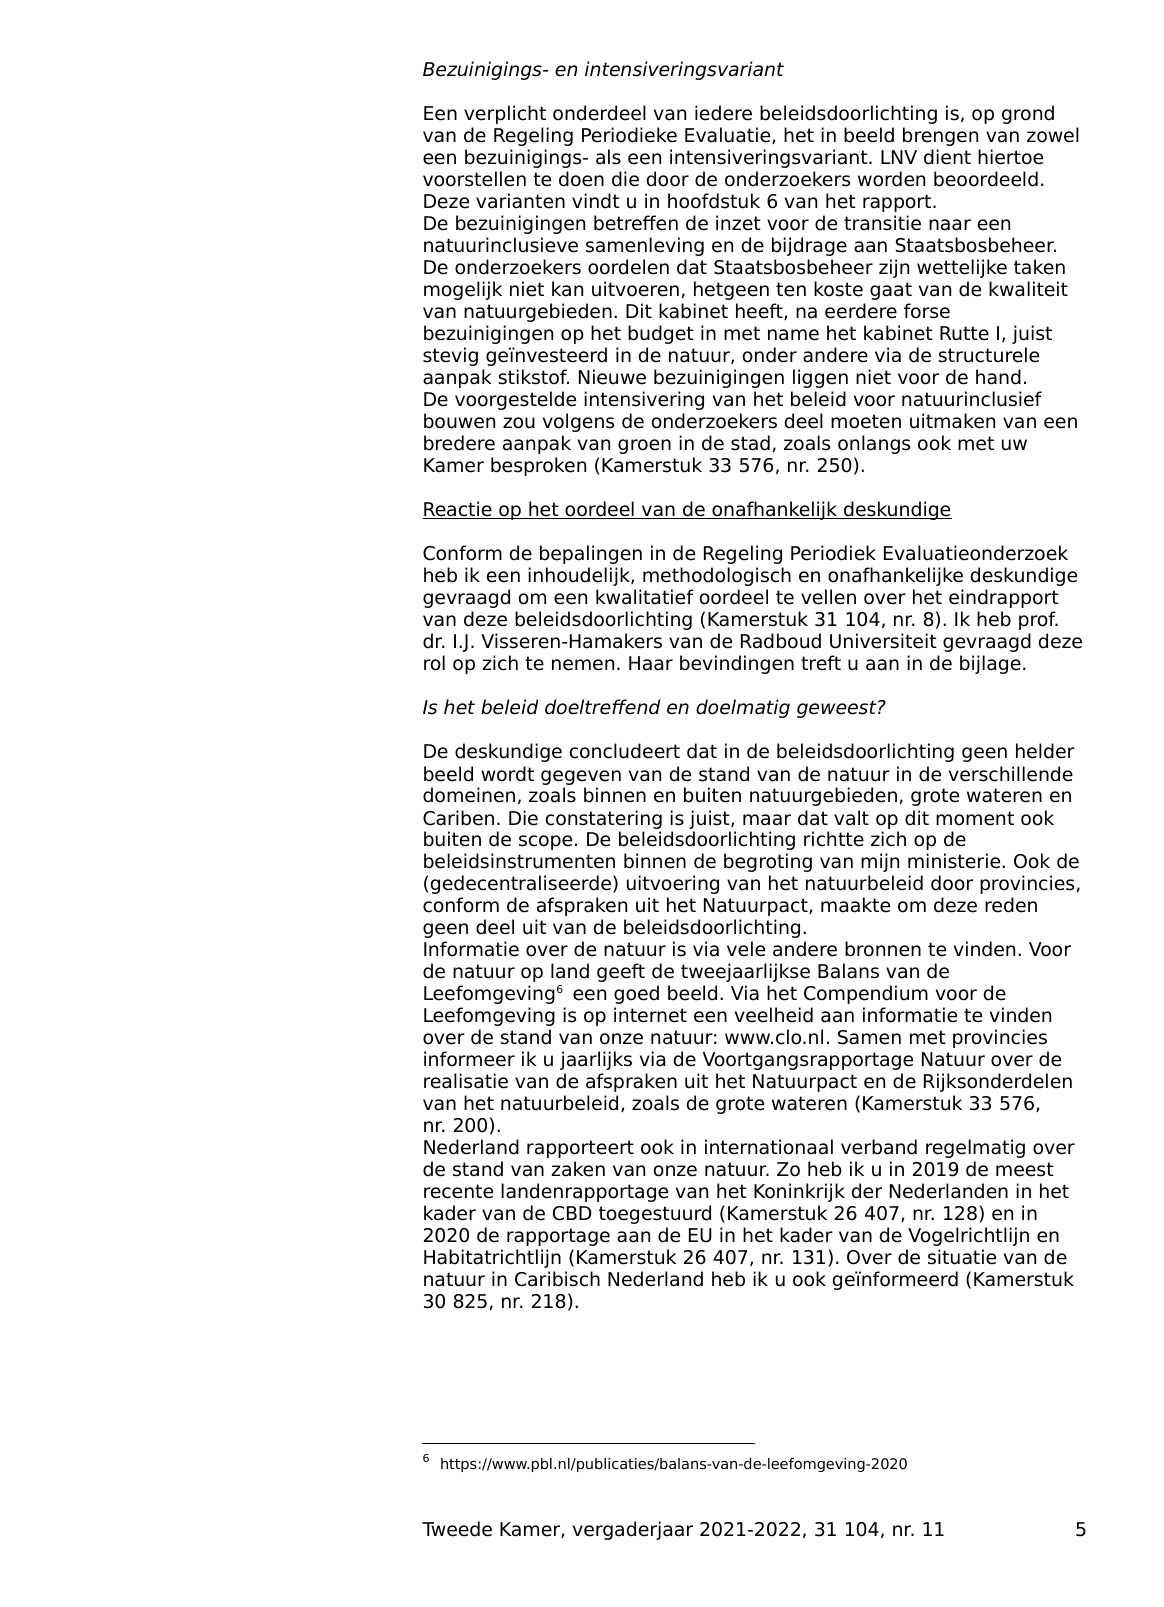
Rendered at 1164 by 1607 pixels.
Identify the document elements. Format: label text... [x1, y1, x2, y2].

text https://www.pbl.nl/publicaties/balans-van-de-leefomgeving-2020 [422, 1452, 1087, 1474]
subtitle Bezuinigings- en intensiveringsvariant [422, 59, 1087, 81]
text Informatie over de natuur is via vele andere bronnen te vinden. Voor de natuur op land geeft de tweejaarlijkse Balans van de Leefomgeving een goed beeld. Via het Compendium voor de Leefomgeving is op internet een veelheid aan informatie te vinden over de stand van onze natuur: www.clo.nl. Samen met provincies informeer ik u jaarlijks via de Voortgangsrapportage Natuur over de realisatie van de afspraken uit het Natuurpact en de Rijksonderdelen van het natuurbeleid, zoals de grote wateren (Kamerstuk 33 576, nr. 200). [422, 939, 1087, 1137]
text Conform de bepalingen in de Regeling Periodiek Evaluatieonderzoek heb ik een inhoudelijk, methodologisch en onafhankelijke deskundige gevraagd om een kwalitatief oordeel te vellen over het eindrapport van deze beleidsdoorlichting (Kamerstuk 31 104, nr. 8). Ik heb prof. dr. I.J. Visseren-Hamakers van de Radboud Universiteit gevraagd deze rol op zich te nemen. Haar bevindingen treft u aan in de bijlage. [422, 543, 1087, 675]
text De voorgestelde intensivering van het beleid voor natuurinclusief bouwen zou volgens de onderzoekers deel moeten uitmaken van een bredere aanpak van groen in de stad, zoals onlangs ook met uw Kamer besproken (Kamerstuk 33 576, nr. 250). [422, 389, 1087, 477]
subtitle Is het beleid doeltreffend en doelmatig geweest? [422, 697, 1087, 719]
text Nederland rapporteert ook in internationaal verband regelmatig over de stand van zaken van onze natuur. Zo heb ik u in 2019 de meest recente landenrapportage van het Koninkrijk der Nederlanden in het kader van de CBD toegestuurd (Kamerstuk 26 407, nr. 128) en in 2020 de rapportage aan de EU in het kader van de Vogelrichtlijn en Habitatrichtlijn (Kamerstuk 26 407, nr. 131). Over de situatie van de natuur in Caribisch Nederland heb ik u ook geïnformeerd (Kamerstuk 30 825, nr. 218). [422, 1137, 1087, 1313]
subtitle Reactie op het oordeel van de onafhankelijk deskundige [422, 499, 1087, 521]
text De deskundige concludeert dat in de beleidsdoorlichting geen helder beeld wordt gegeven van de stand van de natuur in de verschillende domeinen, zoals binnen en buiten natuurgebieden, grote wateren en Cariben. Die constatering is juist, maar dat valt op dit moment ook buiten de scope. De beleidsdoorlichting richtte zich op de beleidsinstrumenten binnen de begroting van mijn ministerie. Ook de (gedecentraliseerde) uitvoering van het natuurbeleid door provincies, conform de afspraken uit het Natuurpact, maakte om deze reden geen deel uit van de beleidsdoorlichting. [422, 741, 1087, 939]
text Een verplicht onderdeel van iedere beleidsdoorlichting is, op grond van de Regeling Periodieke Evaluatie, het in beeld brengen van zowel een bezuinigings- als een intensiveringsvariant. LNV dient hiertoe voorstellen te doen die door de onderzoekers worden beoordeeld. Deze varianten vindt u in hoofdstuk 6 van het rapport. [422, 103, 1087, 213]
text De bezuinigingen betreffen de inzet voor de transitie naar een natuurinclusieve samenleving en de bijdrage aan Staatsbosbeheer. De onderzoekers oordelen dat Staatsbosbeheer zijn wettelijke taken mogelijk niet kan uitvoeren, hetgeen ten koste gaat van de kwaliteit van natuurgebieden. Dit kabinet heeft, na eerdere forse bezuinigingen op het budget in met name het kabinet Rutte I, juist stevig geïnvesteerd in de natuur, onder andere via de structurele aanpak stikstof. Nieuwe bezuinigingen liggen niet voor de hand. [422, 213, 1087, 389]
